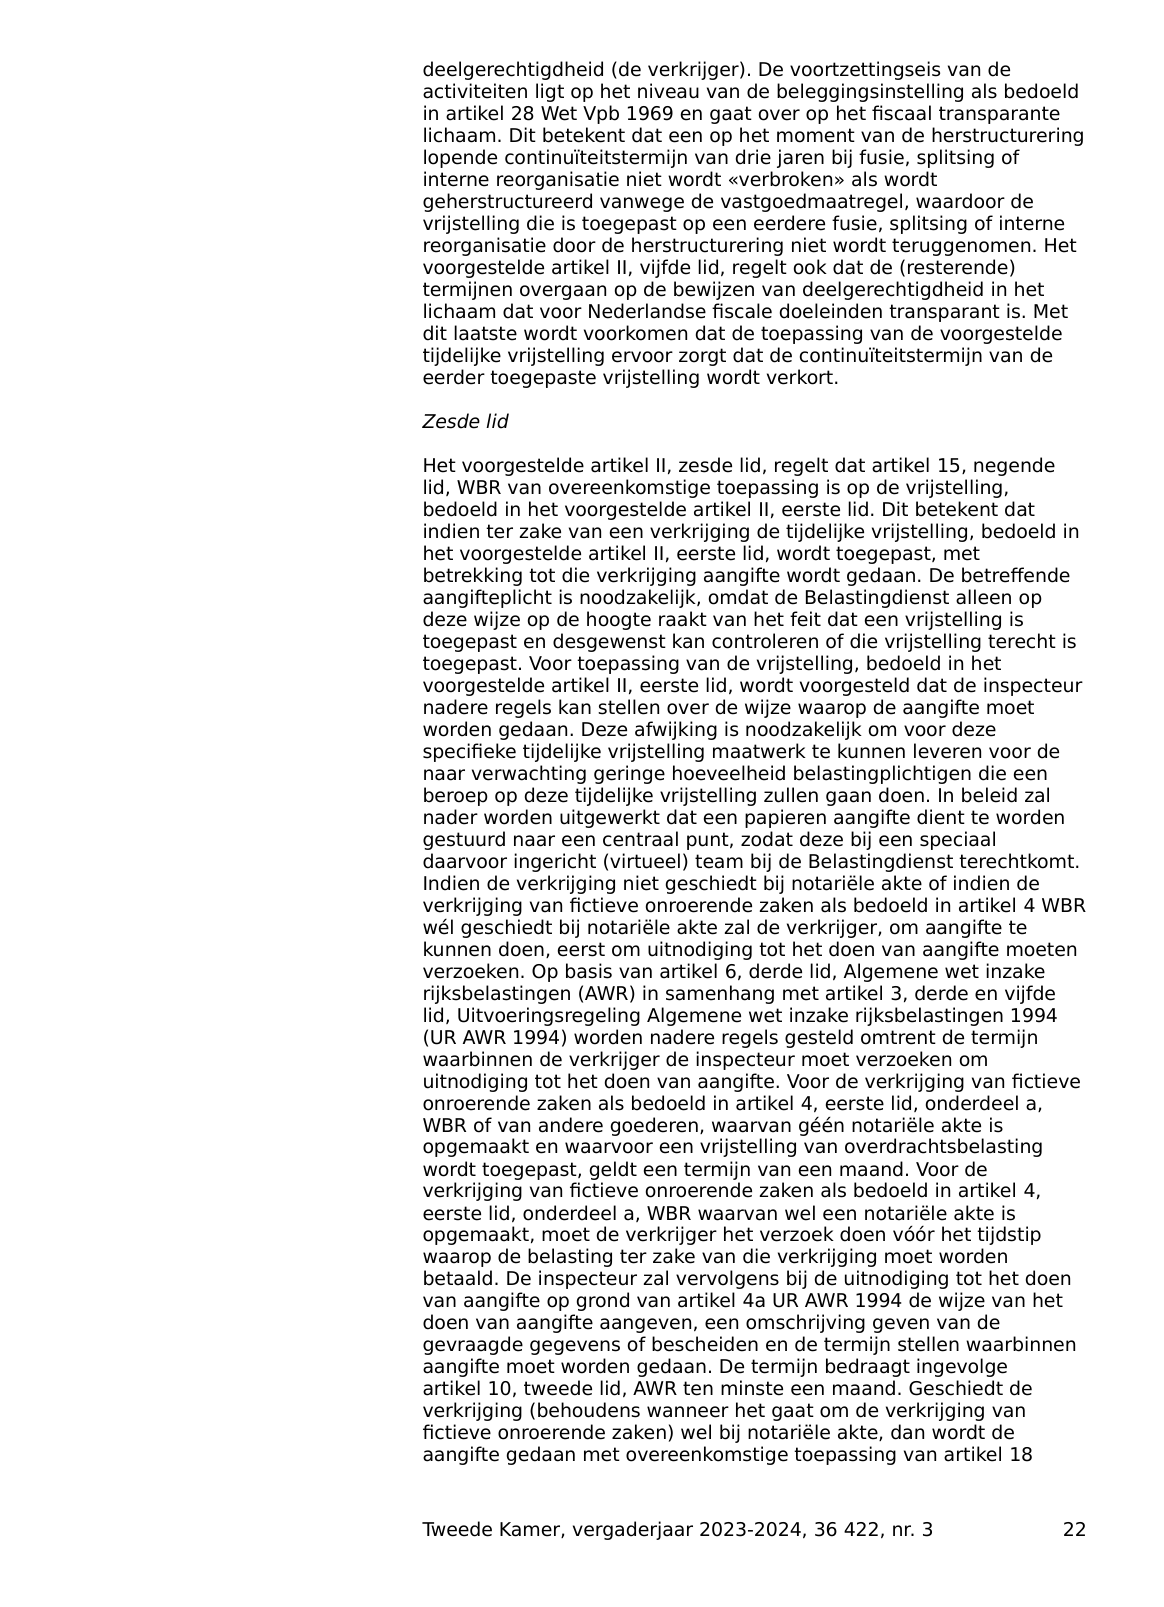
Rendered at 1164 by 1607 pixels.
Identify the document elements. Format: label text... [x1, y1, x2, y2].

subtitle Zesde lid [422, 411, 1087, 433]
text Het voorgestelde artikel II, zesde lid, regelt dat artikel 15, negende lid, WBR van overeenkomstige toepassing is op de vrijstelling, bedoeld in het voorgestelde artikel II, eerste lid. Dit betekent dat indien ter zake van een verkrijging de tijdelijke vrijstelling, bedoeld in het voorgestelde artikel II, eerste lid, wordt toegepast, met betrekking tot die verkrijging aangifte wordt gedaan. De betreffende aangifteplicht is noodzakelijk, omdat de Belastingdienst alleen op deze wijze op de hoogte raakt van het feit dat een vrijstelling is toegepast en desgewenst kan controleren of die vrijstelling terecht is toegepast. Voor toepassing van de vrijstelling, bedoeld in het voorgestelde artikel II, eerste lid, wordt voorgesteld dat de inspecteur nadere regels kan stellen over de wijze waarop de aangifte moet worden gedaan. Deze afwijking is noodzakelijk om voor deze specifieke tijdelijke vrijstelling maatwerk te kunnen leveren voor de naar verwachting geringe hoeveelheid belastingplichtigen die een beroep op deze tijdelijke vrijstelling zullen gaan doen. In beleid zal nader worden uitgewerkt dat een papieren aangifte dient te worden gestuurd naar een centraal punt, zodat deze bij een speciaal daarvoor ingericht (virtueel) team bij de Belastingdienst terechtkomt. Indien de verkrijging niet geschiedt bij notariële akte of indien de verkrijging van fictieve onroerende zaken als bedoeld in artikel 4 WBR wél geschiedt bij notariële akte zal de verkrijger, om aangifte te kunnen doen, eerst om uitnodiging tot het doen van aangifte moeten verzoeken. Op basis van artikel 6, derde lid, Algemene wet inzake rijksbelastingen (AWR) in samenhang met artikel 3, derde en vijfde lid, Uitvoeringsregeling Algemene wet inzake rijksbelastingen 1994 (UR AWR 1994) worden nadere regels gesteld omtrent de termijn waarbinnen de verkrijger de inspecteur moet verzoeken om uitnodiging tot het doen van aangifte. Voor de verkrijging van fictieve onroerende zaken als bedoeld in artikel 4, eerste lid, onderdeel a, WBR of van andere goederen, waarvan géén notariële akte is opgemaakt en waarvoor een vrijstelling van overdrachtsbelasting wordt toegepast, geldt een termijn van een maand. Voor de verkrijging van fictieve onroerende zaken als bedoeld in artikel 4, eerste lid, onderdeel a, WBR waarvan wel een notariële akte is opgemaakt, moet de verkrijger het verzoek doen vóór het tijdstip waarop de belasting ter zake van die verkrijging moet worden betaald. De inspecteur zal vervolgens bij de uitnodiging tot het doen van aangifte op grond van artikel 4a UR AWR 1994 de wijze van het doen van aangifte aangeven, een omschrijving geven van de gevraagde gegevens of bescheiden en de termijn stellen waarbinnen aangifte moet worden gedaan. De termijn bedraagt ingevolge artikel 10, tweede lid, AWR ten minste een maand. Geschiedt de verkrijging (behoudens wanneer het gaat om de verkrijging van fictieve onroerende zaken) wel bij notariële akte, dan wordt de aangifte gedaan met overeenkomstige toepassing van artikel 18 [422, 455, 1087, 1466]
text deelgerechtigdheid (de verkrijger). De voortzettingseis van de activiteiten ligt op het niveau van de beleggingsinstelling als bedoeld in artikel 28 Wet Vpb 1969 en gaat over op het fiscaal transparante lichaam. Dit betekent dat een op het moment van de herstructurering lopende continuïteitstermijn van drie jaren bij fusie, splitsing of interne reorganisatie niet wordt «verbroken» als wordt geherstructureerd vanwege de vastgoedmaatregel, waardoor de vrijstelling die is toegepast op een eerdere fusie, splitsing of interne reorganisatie door de herstructurering niet wordt teruggenomen. Het voorgestelde artikel II, vijfde lid, regelt ook dat de (resterende) termijnen overgaan op de bewijzen van deelgerechtigdheid in het lichaam dat voor Nederlandse fiscale doeleinden transparant is. Met dit laatste wordt voorkomen dat de toepassing van de voorgestelde tijdelijke vrijstelling ervoor zorgt dat de continuïteitstermijn van de eerder toegepaste vrijstelling wordt verkort. [422, 59, 1087, 389]
